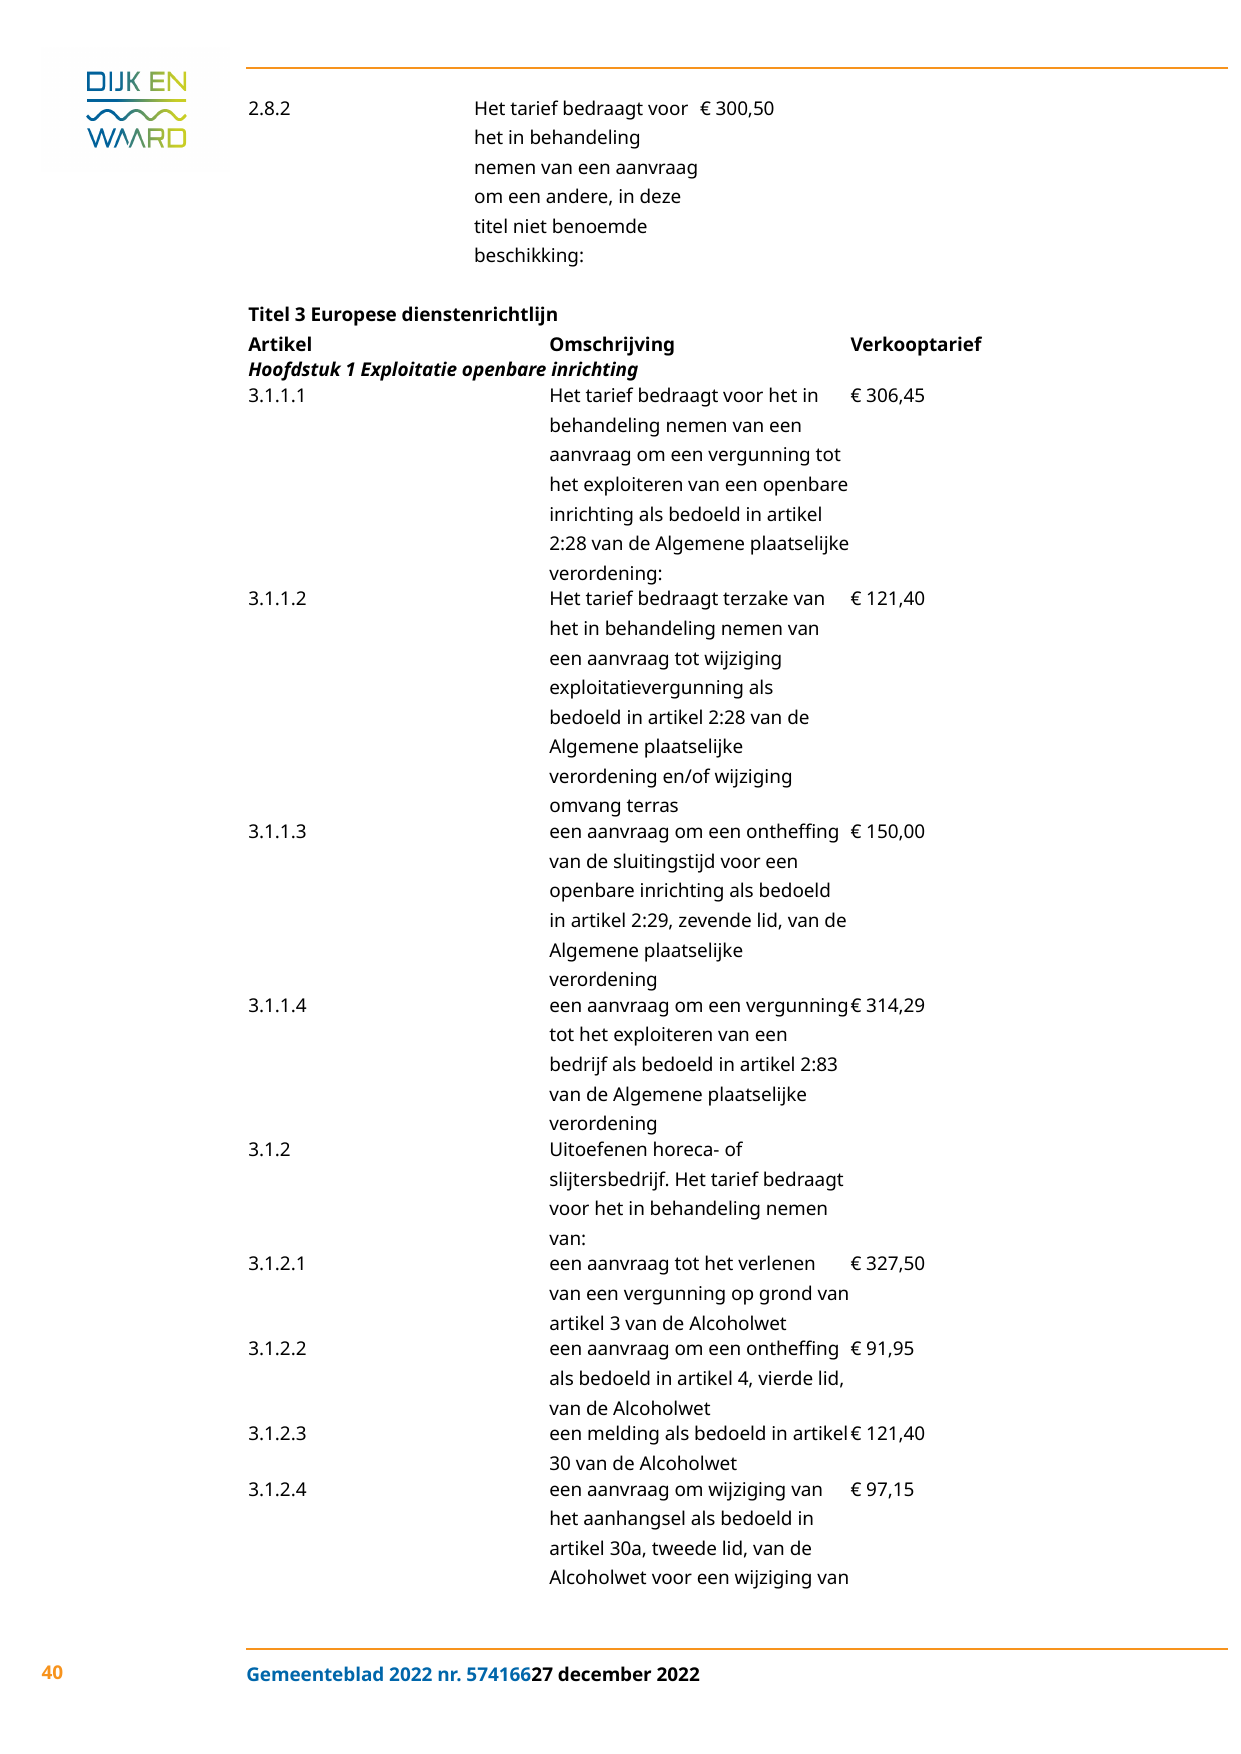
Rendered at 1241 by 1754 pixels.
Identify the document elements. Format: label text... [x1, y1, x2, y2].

table_cell 3.1.1.2 [248, 586, 549, 818]
table_header Artikel [248, 331, 549, 357]
table_cell 3.1.2.2 [248, 1336, 549, 1420]
table_cell [850, 1136, 1152, 1251]
table_cell 3.1.2.4 [248, 1476, 549, 1590]
table_cell 3.1.1.3 [248, 819, 549, 992]
table_cell € 300,50 [700, 95, 926, 268]
table_cell een aanvraag om een ontheffing als bedoeld in artikel 4, vierde lid, van de Alcoholwet [549, 1336, 850, 1420]
table_cell € 314,29 [850, 992, 1152, 1136]
text Titel 3 Europese dienstenrichtlijn [248, 301, 1152, 327]
table_cell € 121,40 [850, 1420, 1152, 1476]
table_cell Het tarief bedraagt voor het in behandeling nemen van een aanvraag om een vergunning tot het exploiteren van een openbare inrichting als bedoeld in artikel 2:28 van de Algemene plaatselijke verordening: [549, 383, 850, 586]
table_cell een aanvraag om een vergunning tot het exploiteren van een bedrijf als bedoeld in artikel 2:83 van de Algemene plaatselijke verordening [549, 992, 850, 1136]
table_cell 3.1.1.4 [248, 992, 549, 1136]
table_cell 3.1.2.1 [248, 1251, 549, 1336]
table_cell een aanvraag tot het verlenen van een vergunning op grond van artikel 3 van de Alcoholwet [549, 1251, 850, 1336]
table_header Verkooptarief [850, 331, 1152, 357]
table_cell 3.1.1.1 [248, 383, 549, 586]
table_cell € 327,50 [850, 1251, 1152, 1336]
table_cell [926, 95, 1152, 268]
table_cell € 150,00 [850, 819, 1152, 992]
table_cell € 306,45 [850, 383, 1152, 586]
picture [41, 47, 231, 172]
table_cell Het tarief bedraagt terzake van het in behandeling nemen van een aanvraag tot wijziging exploitatievergunning als bedoeld in artikel 2:28 van de Algemene plaatselijke verordening en/of wijziging omvang terras [549, 586, 850, 818]
table_cell een aanvraag om wijziging van het aanhangsel als bedoeld in artikel 30a, tweede lid, van de Alcoholwet voor een wijziging van [549, 1476, 850, 1590]
table_cell € 97,15 [850, 1476, 1152, 1590]
table_cell een melding als bedoeld in artikel 30 van de Alcoholwet [549, 1420, 850, 1476]
table_cell 3.1.2 [248, 1136, 549, 1251]
table_cell € 121,40 [850, 586, 1152, 818]
table_cell 2.8.2 [248, 95, 474, 268]
table_cell Uitoefenen horeca- of slijtersbedrijf. Het tarief bedraagt voor het in behandeling nemen van: [549, 1136, 850, 1251]
table_cell Het tarief bedraagt voor het in behandeling nemen van een aanvraag om een andere, in deze titel niet benoemde beschikking: [474, 95, 700, 268]
table_cell € 91,95 [850, 1336, 1152, 1420]
table_header Omschrijving [549, 331, 850, 357]
table_cell een aanvraag om een ontheffing van de sluitingstijd voor een openbare inrichting als bedoeld in artikel 2:29, zevende lid, van de Algemene plaatselijke verordening [549, 819, 850, 992]
table_cell Hoofdstuk 1 Exploitatie openbare inrichting [248, 357, 1152, 382]
table_cell 3.1.2.3 [248, 1420, 549, 1476]
